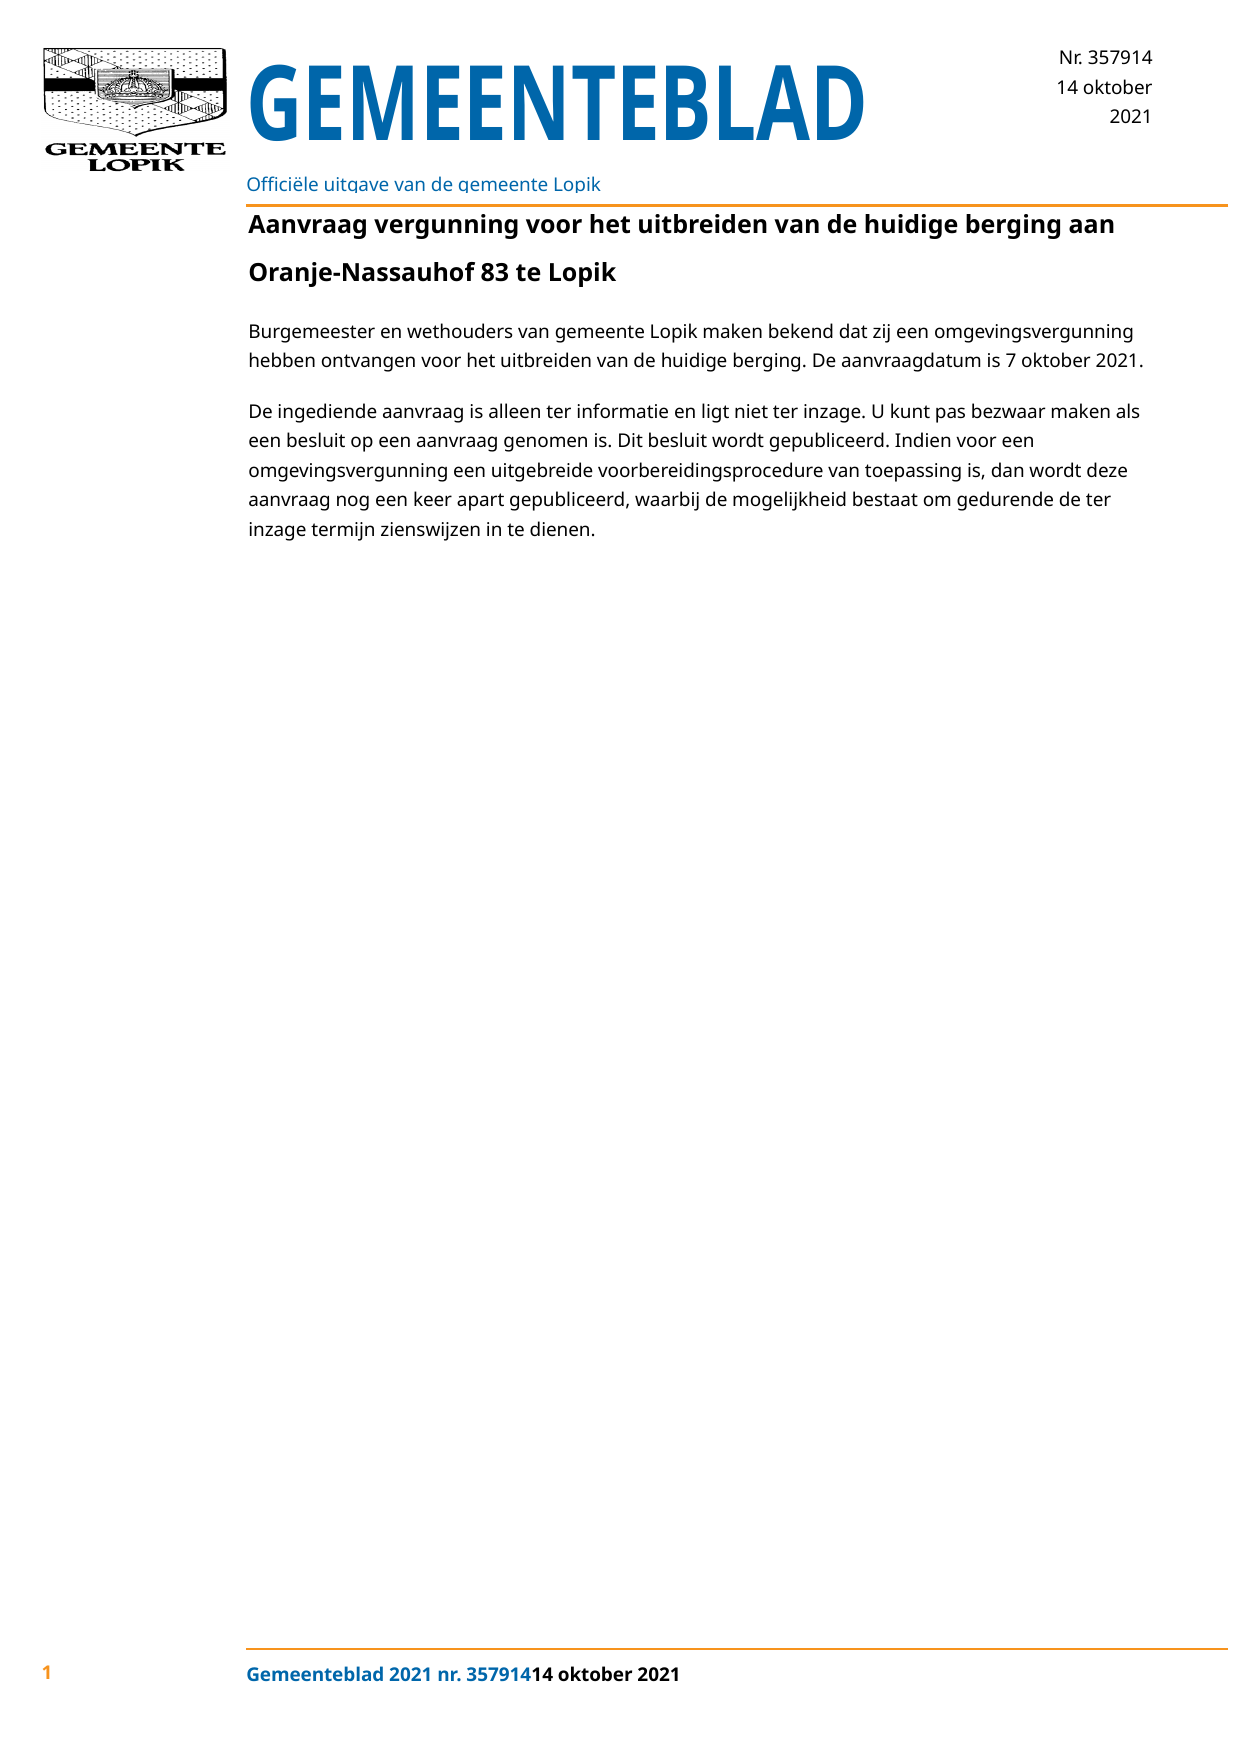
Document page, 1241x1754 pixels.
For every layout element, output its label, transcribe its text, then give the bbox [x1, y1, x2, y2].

text De ingediende aanvraag is alleen ter informatie en ligt niet ter inzage. U kunt pas bezwaar maken als een besluit op een aanvraag genomen is. Dit besluit wordt gepubliceerd. Indien voor een omgevingsvergunning een uitgebreide voorbereidingsprocedure van toepassing is, dan wordt deze aanvraag nog een keer apart gepubliceerd, waarbij de mogelijkheid bestaat om gedurende de ter inzage termijn zienswijzen in te dienen. [248, 398, 1152, 542]
text Aanvraag vergunning voor het uitbreiden van de huidige berging aan Oranje-Nassauhof 83 te Lopik [248, 207, 1152, 288]
text Burgemeester en wethouders van gemeente Lopik maken bekend dat zij een omgevingsvergunning hebben ontvangen voor het uitbreiden van de huidige berging. De aanvraagdatum is 7 oktober 2021. [248, 318, 1152, 373]
picture [41, 47, 231, 172]
